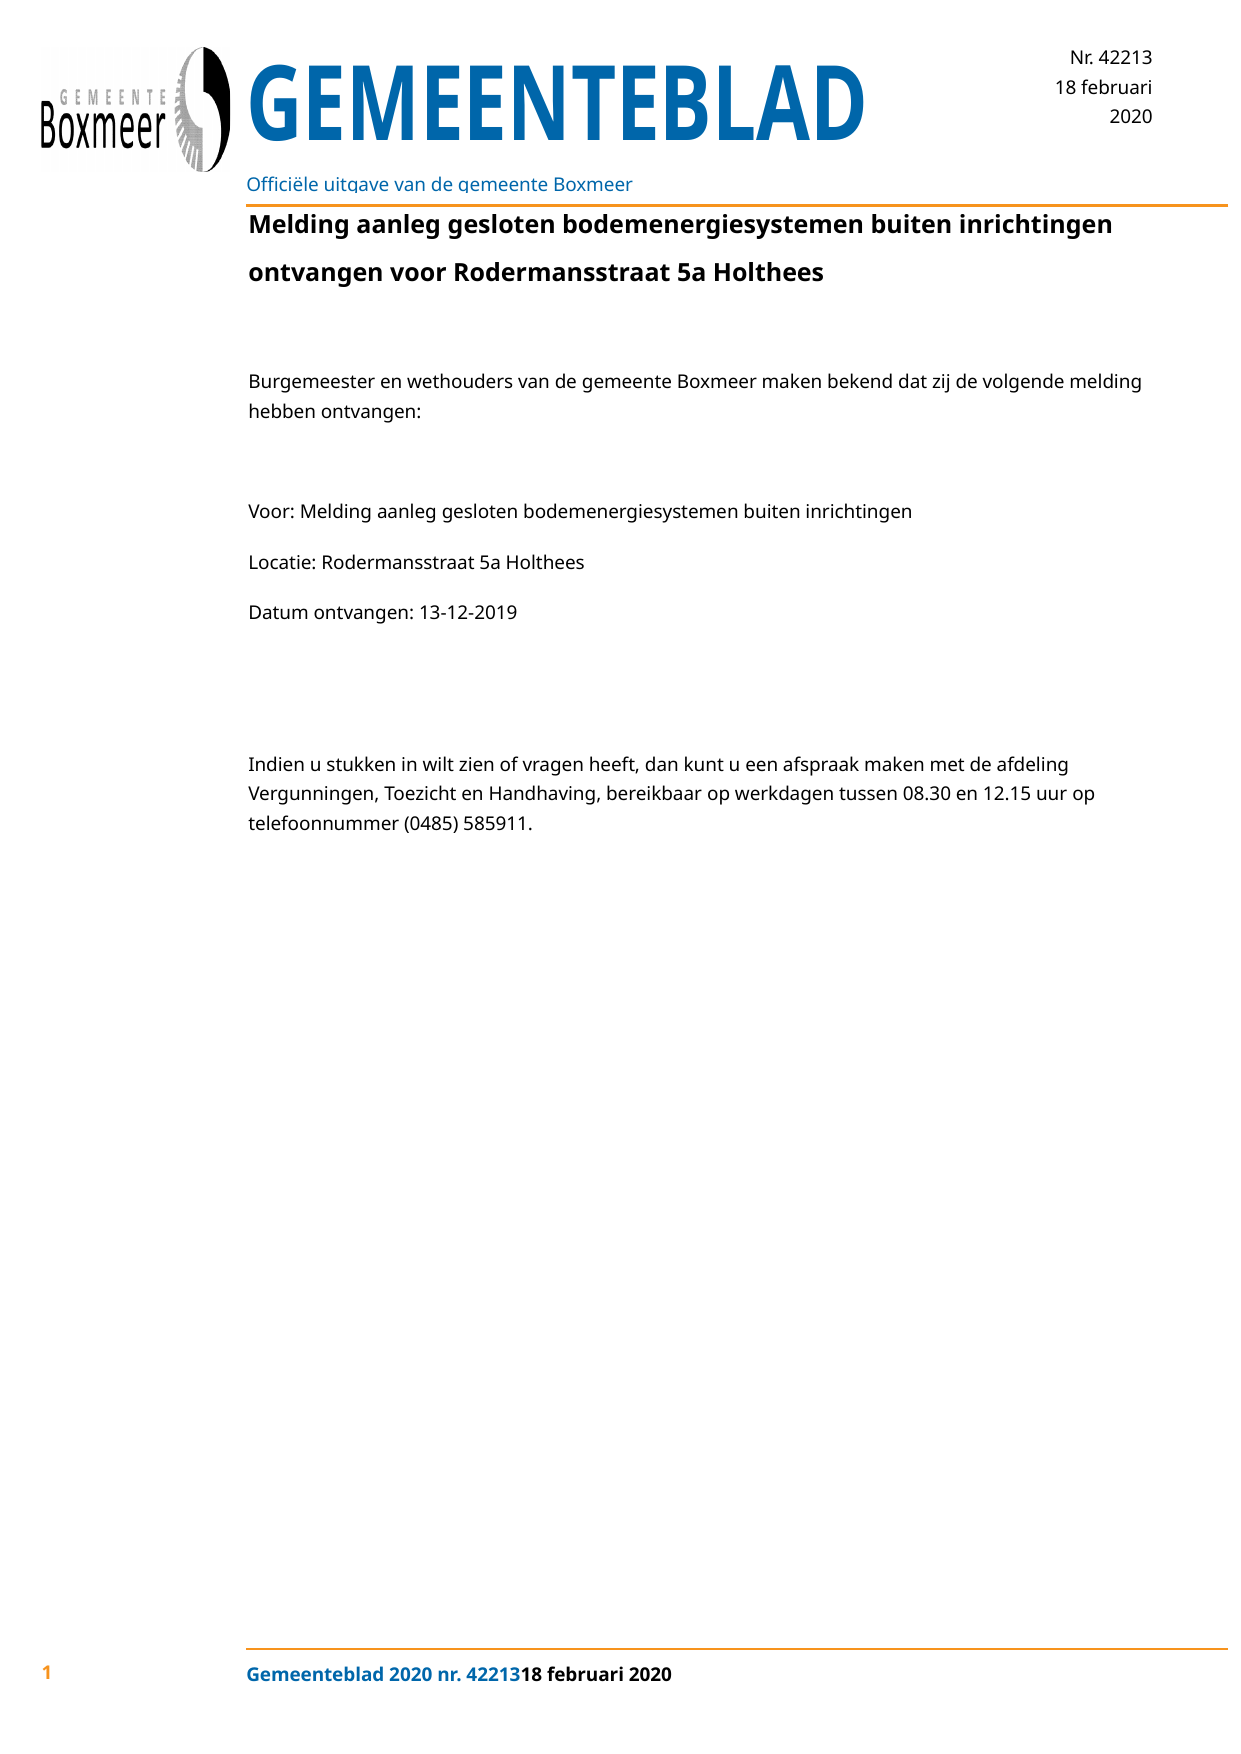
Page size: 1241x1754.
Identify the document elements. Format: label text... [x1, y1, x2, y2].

text Burgemeester en wethouders van de gemeente Boxmeer maken bekend dat zij de volgende melding hebben ontvangen: [248, 368, 1152, 424]
text Indien u stukken in wilt zien of vragen heeft, dan kunt u een afspraak maken met de afdeling Vergunningen, Toezicht en Handhaving, bereikbaar op werkdagen tussen 08.30 en 12.15 uur op telefoonnummer (0485) 585911. [248, 751, 1152, 836]
text Datum ontvangen: 13-12-2019 [248, 599, 1152, 625]
text Locatie: Rodermansstraat 5a Holthees [248, 549, 1152, 575]
text Voor: Melding aanleg gesloten bodemenergiesystemen buiten inrichtingen [248, 499, 1152, 524]
text Melding aanleg gesloten bodemenergiesystemen buiten inrichtingen ontvangen voor Rodermansstraat 5a Holthees [248, 207, 1152, 288]
picture [41, 47, 231, 172]
